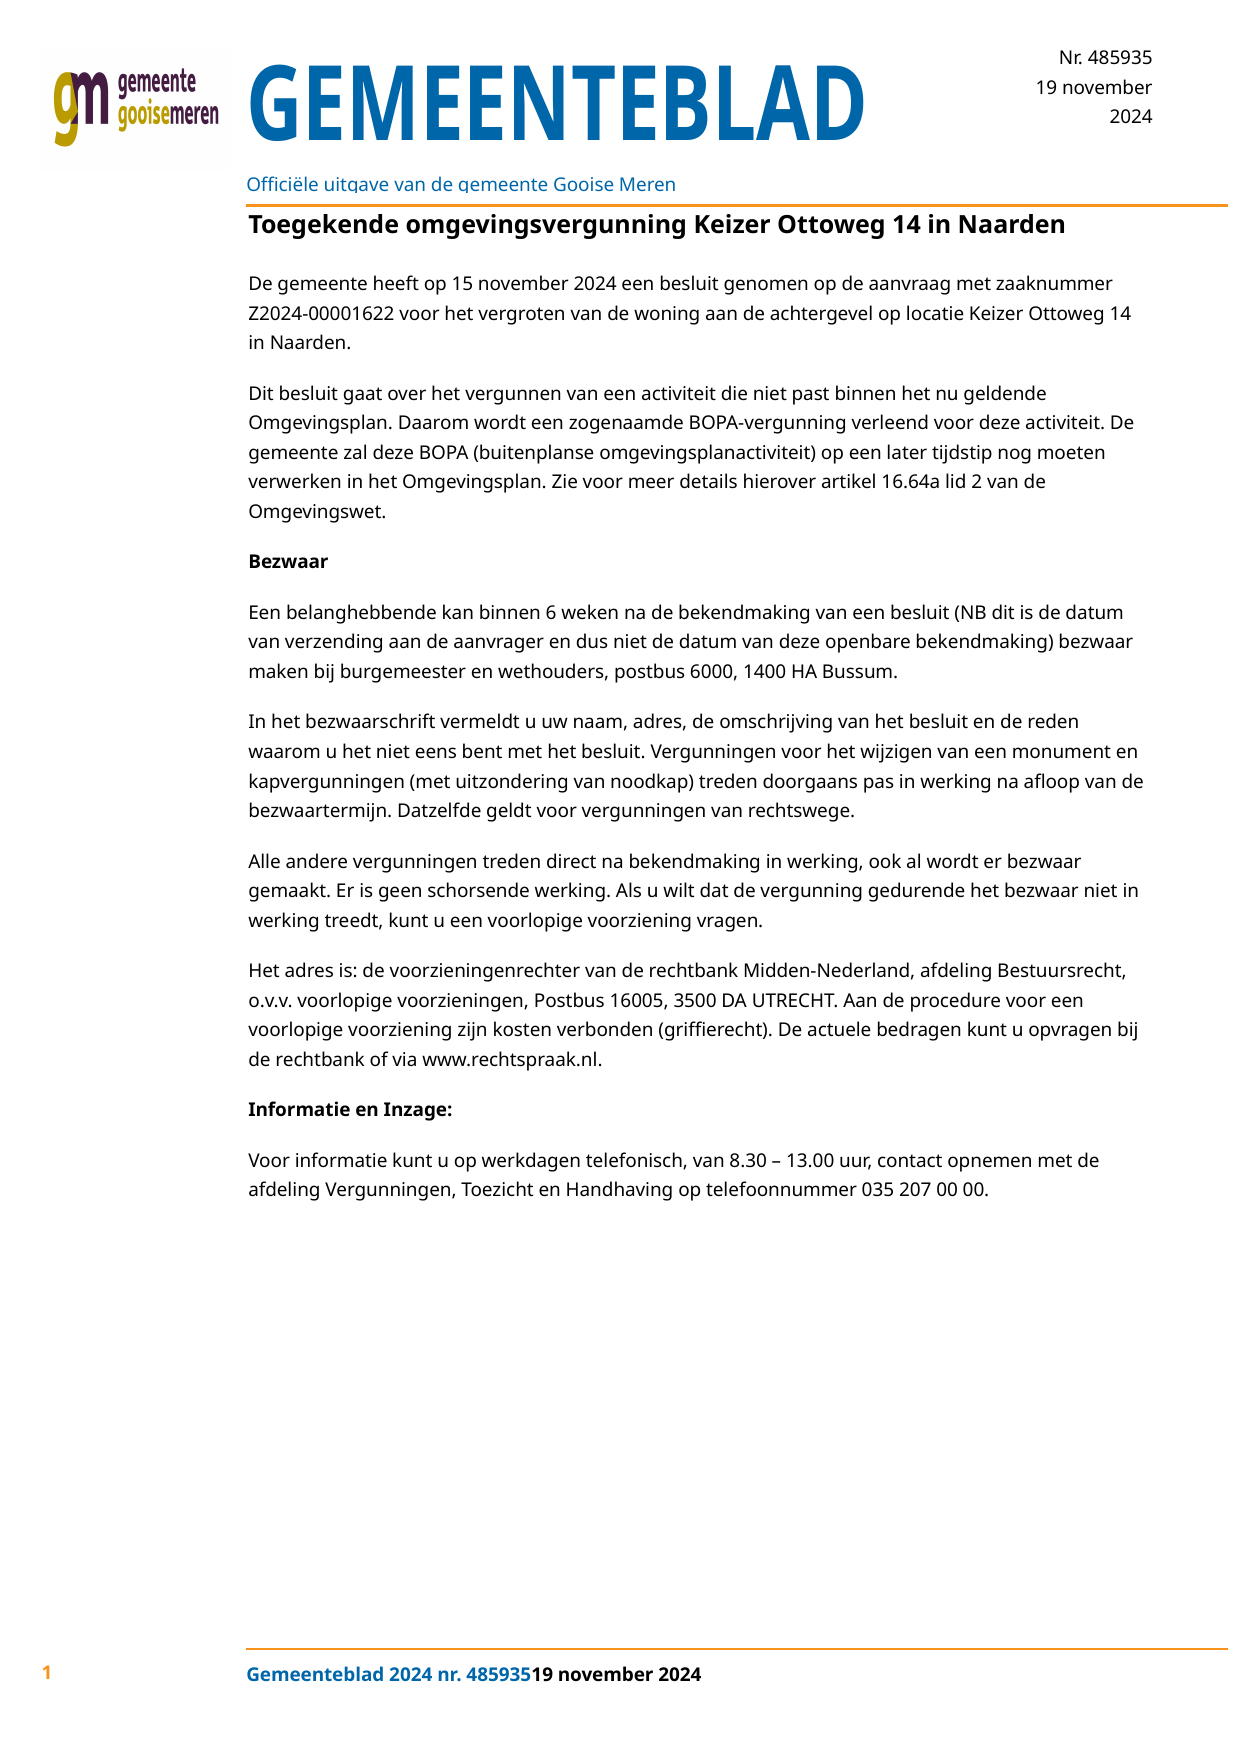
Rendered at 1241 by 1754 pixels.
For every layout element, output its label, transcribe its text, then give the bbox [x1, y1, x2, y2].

text In het bezwaarschrift vermeldt u uw naam, adres, de omschrijving van het besluit en de reden waarom u het niet eens bent met het besluit. Vergunningen voor het wijzigen van een monument en kapvergunningen (met uitzondering van noodkap) treden doorgaans pas in werking na afloop van de bezwaartermijn. Datzelfde geldt voor vergunningen van rechtswege. [248, 709, 1152, 823]
text Het adres is: de voorzieningenrechter van de rechtbank Midden-Nederland, afdeling Bestuursrecht, o.v.v. voorlopige voorzieningen, Postbus 16005, 3500 DA UTRECHT. Aan de procedure voor een voorlopige voorziening zijn kosten verbonden (griffierecht). De actuele bedragen kunt u opvragen bij de rechtbank of via www.rechtspraak.nl. [248, 957, 1152, 1072]
text Informatie en Inzage: [248, 1097, 1152, 1122]
text De gemeente heeft op 15 november 2024 een besluit genomen op de aanvraag met zaaknummer Z2024-00001622 voor het vergroten van de woning aan de achtergevel op locatie Keizer Ottoweg 14 in Naarden. [248, 270, 1152, 355]
text Een belanghebbende kan binnen 6 weken na de bekendmaking van een besluit (NB dit is de datum van verzending aan de aanvrager en dus niet de datum van deze openbare bekendmaking) bezwaar maken bij burgemeester en wethouders, postbus 6000, 1400 HA Bussum. [248, 599, 1152, 684]
text Dit besluit gaat over het vergunnen van een activiteit die niet past binnen het nu geldende Omgevingsplan. Daarom wordt een zogenaamde BOPA-vergunning verleend voor deze activiteit. De gemeente zal deze BOPA (buitenplanse omgevingsplanactiviteit) op een later tijdstip nog moeten verwerken in het Omgevingsplan. Zie voor meer details hierover artikel 16.64a lid 2 van de Omgevingswet. [248, 380, 1152, 524]
text Toegekende omgevingsvergunning Keizer Ottoweg 14 in Naarden [248, 207, 1152, 241]
picture [41, 47, 231, 172]
text Voor informatie kunt u op werkdagen telefonisch, van 8.30 – 13.00 uur, contact opnemen met de afdeling Vergunningen, Toezicht en Handhaving op telefoonnummer 035 207 00 00. [248, 1147, 1152, 1202]
text Alle andere vergunningen treden direct na bekendmaking in werking, ook al wordt er bezwaar gemaakt. Er is geen schorsende werking. Als u wilt dat de vergunning gedurende het bezwaar niet in werking treedt, kunt u een voorlopige voorziening vragen. [248, 848, 1152, 933]
text Bezwaar [248, 549, 1152, 574]
